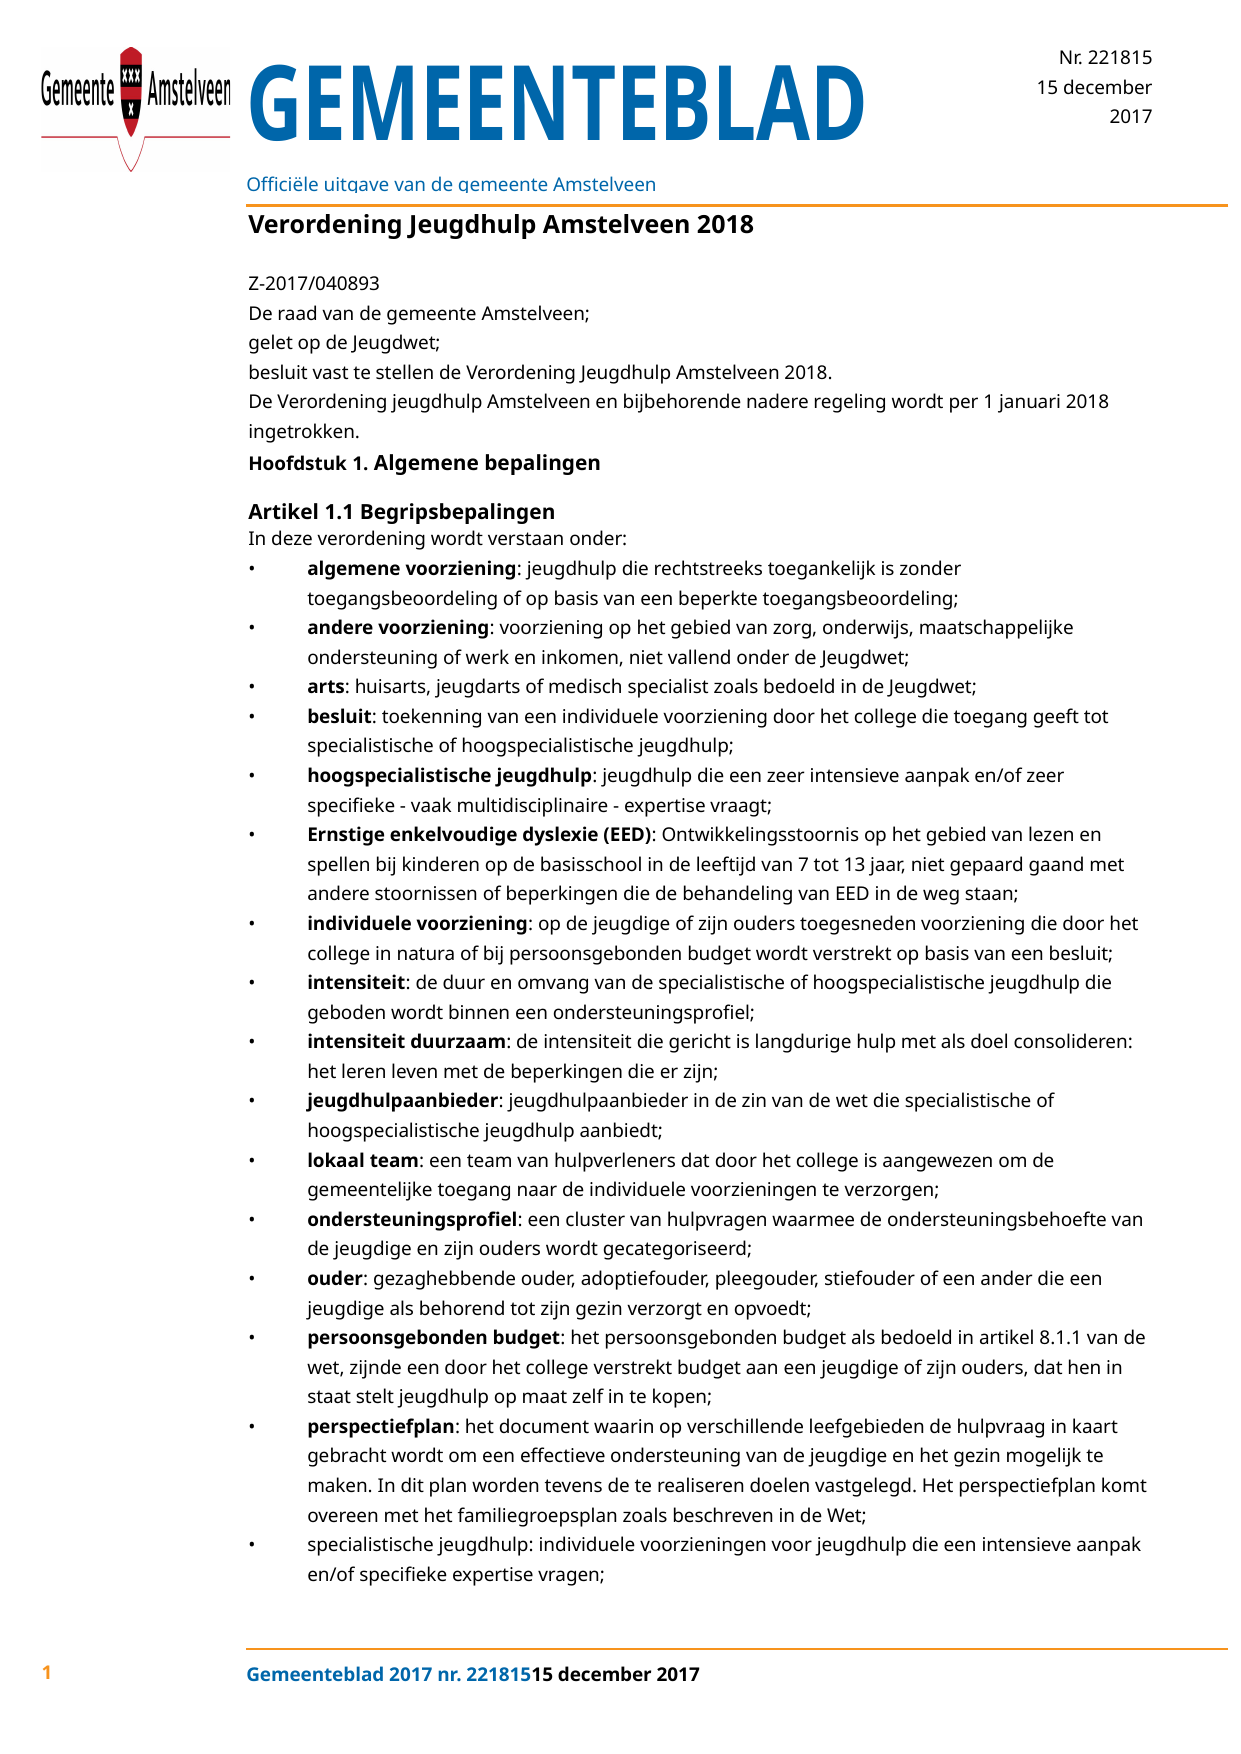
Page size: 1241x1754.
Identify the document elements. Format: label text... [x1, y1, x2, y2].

text De Verordening jeugdhulp Amstelveen en bijbehorende nadere regeling wordt per 1 januari 2018 ingetrokken. [248, 389, 1152, 444]
list hoogspecialistische jeugdhulp: jeugdhulp die een zeer intensieve aanpak en/of zeer specifieke - vaak multidisciplinaire - expertise vraagt; [248, 762, 1152, 817]
text Verordening Jeugdhulp Amstelveen 2018 [248, 207, 1152, 241]
list algemene voorziening: jeugdhulp die rechtstreeks toegankelijk is zonder toegangsbeoordeling of op basis van een beperkte toegangsbeoordeling; [248, 555, 1152, 610]
list besluit: toekenning van een individuele voorziening door het college die toegang geeft tot specialistische of hoogspecialistische jeugdhulp; [248, 703, 1152, 758]
list jeugdhulpaanbieder: jeugdhulpaanbieder in de zin van de wet die specialistische of hoogspecialistische jeugdhulp aanbiedt; [248, 1088, 1152, 1143]
text Hoofdstuk 1. Algemene bepalingen [248, 448, 1152, 476]
list andere voorziening: voorziening op het gebied van zorg, onderwijs, maatschappelijke ondersteuning of werk en inkomen, niet vallend onder de Jeugdwet; [248, 614, 1152, 669]
list lokaal team: een team van hulpverleners dat door het college is aangewezen om de gemeentelijke toegang naar de individuele voorzieningen te verzorgen; [248, 1147, 1152, 1202]
text De raad van de gemeente Amstelveen; [248, 300, 1152, 326]
list specialistische jeugdhulp: individuele voorzieningen voor jeugdhulp die een intensieve aanpak en/of specifieke expertise vragen; [248, 1531, 1152, 1587]
list persoonsgebonden budget: het persoonsgebonden budget als bedoeld in artikel 8.1.1 van de wet, zijnde een door het college verstrekt budget aan een jeugdige of zijn ouders, dat hen in staat stelt jeugdhulp op maat zelf in te kopen; [248, 1324, 1152, 1409]
list individuele voorziening: op de jeugdige of zijn ouders toegesneden voorziening die door het college in natura of bij persoonsgebonden budget wordt verstrekt op basis van een besluit; [248, 910, 1152, 965]
text gelet op de Jeugdwet; [248, 329, 1152, 355]
text besluit vast te stellen de Verordening Jeugdhulp Amstelveen 2018. [248, 359, 1152, 385]
list Ernstige enkelvoudige dyslexie (EED): Ontwikkelingsstoornis op het gebied van lezen en spellen bij kinderen op de basisschool in de leeftijd van 7 tot 13 jaar, niet gepaard gaand met andere stoornissen of beperkingen die de behandeling van EED in de weg staan; [248, 821, 1152, 906]
text In deze verordening wordt verstaan onder: [248, 526, 1152, 551]
picture [41, 47, 231, 172]
list intensiteit duurzaam: de intensiteit die gericht is langdurige hulp met als doel consolideren: het leren leven met de beperkingen die er zijn; [248, 1028, 1152, 1084]
list arts: huisarts, jeugdarts of medisch specialist zoals bedoeld in de Jeugdwet; [248, 673, 1152, 699]
text Artikel 1.1 Begripsbepalingen [248, 497, 1152, 526]
list ondersteuningsprofiel: een cluster van hulpvragen waarmee de ondersteuningsbehoefte van de jeugdige en zijn ouders wordt gecategoriseerd; [248, 1206, 1152, 1261]
text Z-2017/040893 [248, 270, 1152, 296]
list intensiteit: de duur en omvang van de specialistische of hoogspecialistische jeugdhulp die geboden wordt binnen een ondersteuningsprofiel; [248, 969, 1152, 1024]
list perspectiefplan: het document waarin op verschillende leefgebieden de hulpvraag in kaart gebracht wordt om een effectieve ondersteuning van de jeugdige en het gezin mogelijk te maken. In dit plan worden tevens de te realiseren doelen vastgelegd. Het perspectiefplan komt overeen met het familiegroepsplan zoals beschreven in de Wet; [248, 1413, 1152, 1527]
list ouder: gezaghebbende ouder, adoptiefouder, pleegouder, stiefouder of een ander die een jeugdige als behorend tot zijn gezin verzorgt en opvoedt; [248, 1265, 1152, 1320]
